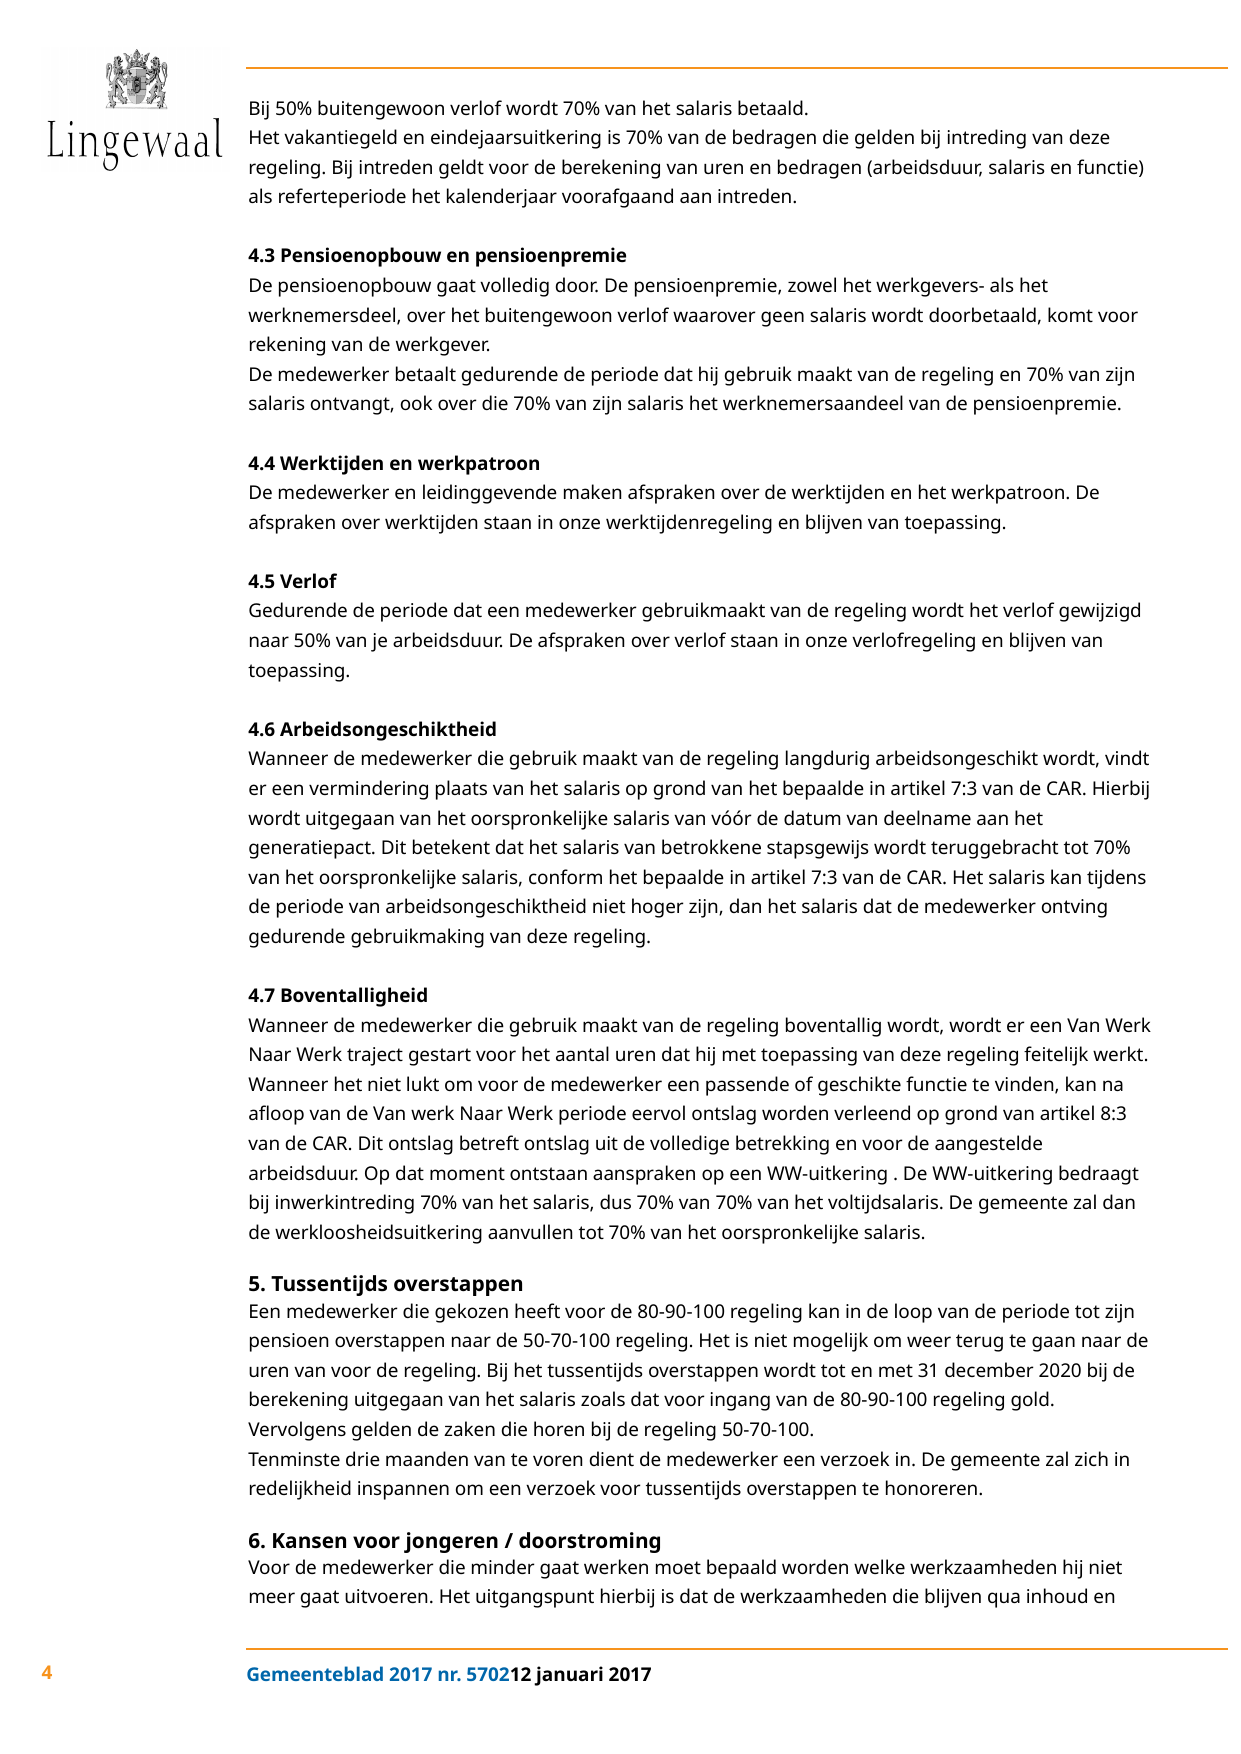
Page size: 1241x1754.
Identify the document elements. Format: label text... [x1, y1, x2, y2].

text 6. Kansen voor jongeren / doorstroming [248, 1526, 1152, 1554]
text 4.4 Werktijden en werkpatroon [248, 450, 1152, 476]
text Wanneer de medewerker die gebruik maakt van de regeling langdurig arbeidsongeschikt wordt, vindt er een vermindering plaats van het salaris op grond van het bepaalde in artikel 7:3 van de CAR. Hierbij wordt uitgegaan van het oorspronkelijke salaris van vóór de datum van deelname aan het generatiepact. Dit betekent dat het salaris van betrokkene stapsgewijs wordt teruggebracht tot 70% van het oorspronkelijke salaris, conform het bepaalde in artikel 7:3 van de CAR. Het salaris kan tijdens de periode van arbeidsongeschiktheid niet hoger zijn, dan het salaris dat de medewerker ontving gedurende gebruikmaking van deze regeling. [248, 746, 1152, 949]
text 4.3 Pensioenopbouw en pensioenpremie [248, 243, 1152, 268]
text Bij 50% buitengewoon verlof wordt 70% van het salaris betaald. [248, 95, 1152, 121]
text 5. Tussentijds overstappen [248, 1269, 1152, 1298]
text Wanneer het niet lukt om voor de medewerker een passende of geschikte functie te vinden, kan na afloop van de Van werk Naar Werk periode eervol ontslag worden verleend op grond van artikel 8:3 van de CAR. Dit ontslag betreft ontslag uit de volledige betrekking en voor de aangestelde arbeidsduur. Op dat moment ontstaan aanspraken op een WW-uitkering . De WW-uitkering bedraagt bij inwerkintreding 70% van het salaris, dus 70% van 70% van het voltijdsalaris. De gemeente zal dan de werkloosheidsuitkering aanvullen tot 70% van het oorspronkelijke salaris. [248, 1071, 1152, 1245]
text De medewerker betaalt gedurende de periode dat hij gebruik maakt van de regeling en 70% van zijn salaris ontvangt, ook over die 70% van zijn salaris het werknemersaandeel van de pensioenpremie. [248, 361, 1152, 416]
picture [41, 47, 231, 172]
text Wanneer de medewerker die gebruik maakt van de regeling boventallig wordt, wordt er een Van Werk Naar Werk traject gestart voor het aantal uren dat hij met toepassing van deze regeling feitelijk werkt. [248, 1012, 1152, 1067]
text De medewerker en leidinggevende maken afspraken over de werktijden en het werkpatroon. De afspraken over werktijden staan in onze werktijdenregeling en blijven van toepassing. [248, 479, 1152, 535]
text Gedurende de periode dat een medewerker gebruikmaakt van de regeling wordt het verlof gewijzigd naar 50% van je arbeidsduur. De afspraken over verlof staan in onze verlofregeling en blijven van toepassing. [248, 598, 1152, 683]
text 4.7 Boventalligheid [248, 982, 1152, 1008]
text De pensioenopbouw gaat volledig door. De pensioenpremie, zowel het werkgevers- als het werknemersdeel, over het buitengewoon verlof waarover geen salaris wordt doorbetaald, komt voor rekening van de werkgever. [248, 272, 1152, 357]
text Vervolgens gelden de zaken die horen bij de regeling 50-70-100. [248, 1416, 1152, 1442]
text Een medewerker die gekozen heeft voor de 80-90-100 regeling kan in de loop van de periode tot zijn pensioen overstappen naar de 50-70-100 regeling. Het is niet mogelijk om weer terug te gaan naar de uren van voor de regeling. Bij het tussentijds overstappen wordt tot en met 31 december 2020 bij de berekening uitgegaan van het salaris zoals dat voor ingang van de 80-90-100 regeling gold. [248, 1298, 1152, 1412]
text Tenminste drie maanden van te voren dient de medewerker een verzoek in. De gemeente zal zich in redelijkheid inspannen om een verzoek voor tussentijds overstappen te honoreren. [248, 1446, 1152, 1501]
text 4.5 Verlof [248, 568, 1152, 594]
text 4.6 Arbeidsongeschiktheid [248, 716, 1152, 742]
text Het vakantiegeld en eindejaarsuitkering is 70% van de bedragen die gelden bij intreding van deze regeling. Bij intreden geldt voor de berekening van uren en bedragen (arbeidsduur, salaris en functie) als referteperiode het kalenderjaar voorafgaand aan intreden. [248, 124, 1152, 209]
text Voor de medewerker die minder gaat werken moet bepaald worden welke werkzaamheden hij niet meer gaat uitvoeren. Het uitgangspunt hierbij is dat de werkzaamheden die blijven qua inhoud en [248, 1554, 1152, 1609]
